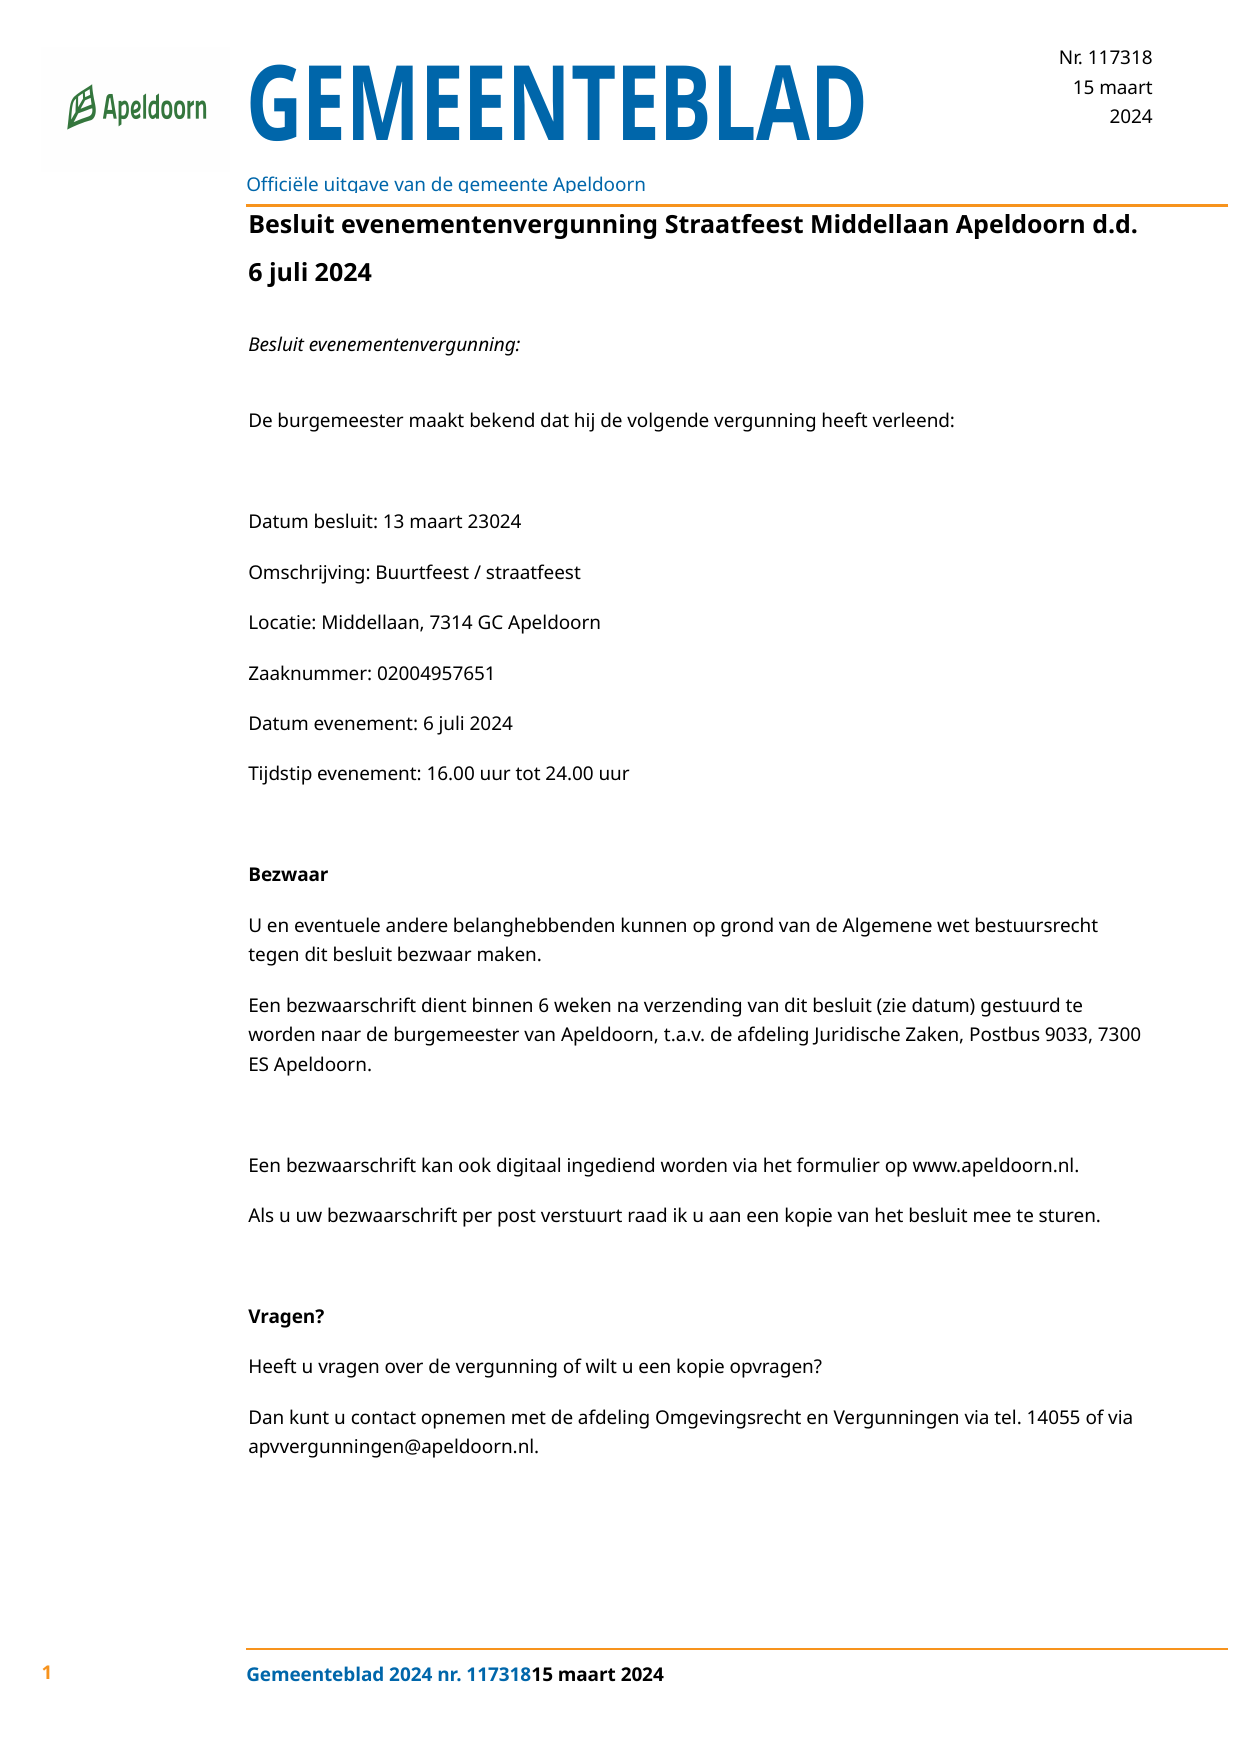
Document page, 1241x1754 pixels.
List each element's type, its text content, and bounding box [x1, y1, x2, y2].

text Een bezwaarschrift dient binnen 6 weken na verzending van dit besluit (zie datum) gestuurd te worden naar de burgemeester van Apeldoorn, t.a.v. de afdeling Juridische Zaken, Postbus 9033, 7300 ES Apeldoorn. [248, 992, 1152, 1077]
text U en eventuele andere belanghebbenden kunnen op grond van de Algemene wet bestuursrecht tegen dit besluit bezwaar maken. [248, 912, 1152, 967]
picture [41, 47, 231, 172]
text Als u uw bezwaarschrift per post verstuurt raad ik u aan een kopie van het besluit mee te sturen. [248, 1202, 1152, 1228]
text De burgemeester maakt bekend dat hij de volgende vergunning heeft verleend: [248, 408, 1152, 433]
text Tijdstip evenement: 16.00 uur tot 24.00 uur [248, 761, 1152, 786]
text Een bezwaarschrift kan ook digitaal ingediend worden via het formulier op www.apeldoorn.nl. [248, 1152, 1152, 1177]
text Dan kunt u contact opnemen met de afdeling Omgevingsrecht en Vergunningen via tel. 14055 of via apvvergunningen@apeldoorn.nl. [248, 1404, 1152, 1459]
text Vragen? [248, 1303, 1152, 1329]
text Bezwaar [248, 861, 1152, 887]
text Locatie: Middellaan, 7314 GC Apeldoorn [248, 609, 1152, 635]
text Omschrijving: Buurtfeest / straatfeest [248, 559, 1152, 584]
text Besluit evenementenvergunning Straatfeest Middellaan Apeldoorn d.d. 6 juli 2024 [248, 207, 1152, 288]
text Besluit evenementenvergunning: [248, 331, 1152, 357]
text Datum besluit: 13 maart 23024 [248, 508, 1152, 534]
text Heeft u vragen over de vergunning of wilt u een kopie opvragen? [248, 1353, 1152, 1379]
text Zaaknummer: 02004957651 [248, 660, 1152, 685]
text Datum evenement: 6 juli 2024 [248, 710, 1152, 736]
